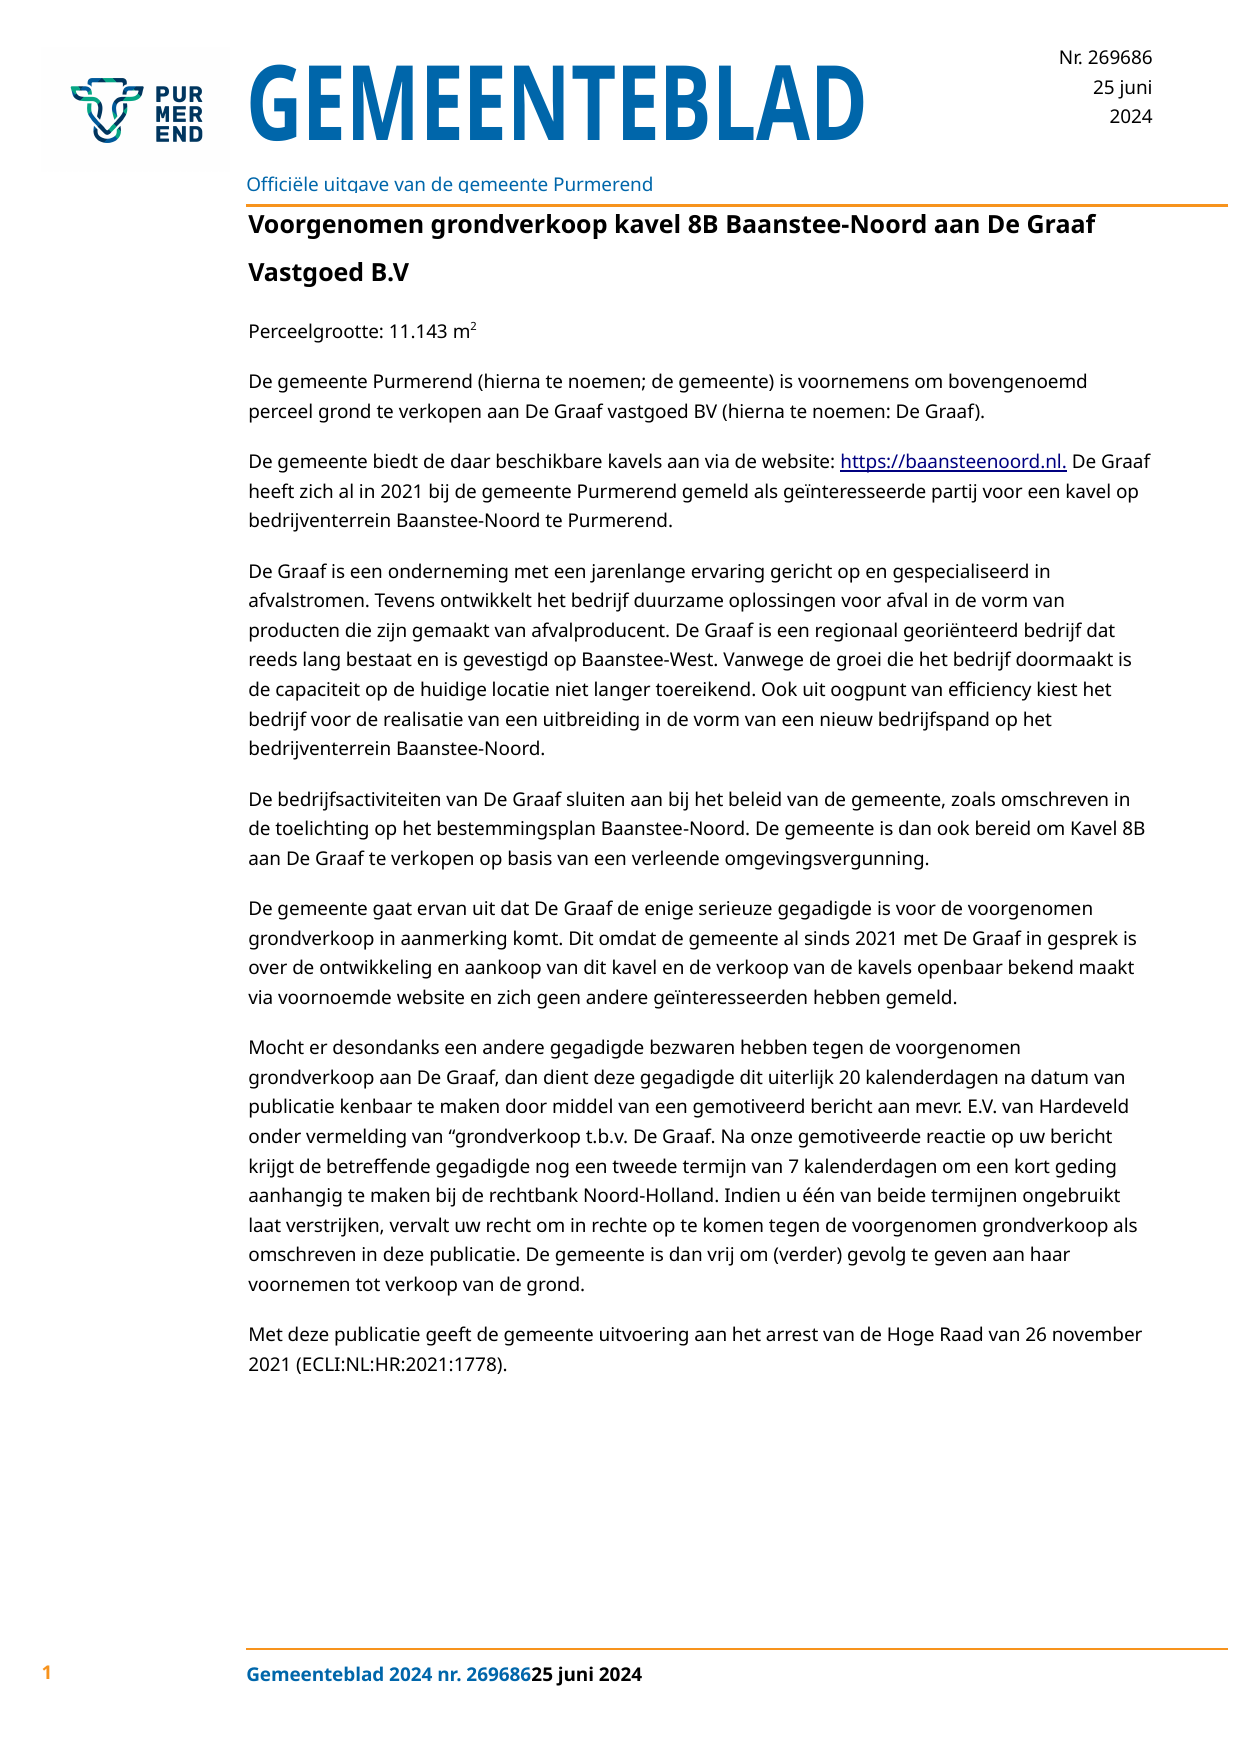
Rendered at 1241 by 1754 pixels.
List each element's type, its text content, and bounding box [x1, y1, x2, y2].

text Voorgenomen grondverkoop kavel 8B Baanstee-Noord aan De Graaf Vastgoed B.V [248, 207, 1152, 288]
text Met deze publicatie geeft de gemeente uitvoering aan het arrest van de Hoge Raad van 26 november 2021 (ECLI:NL:HR:2021:1778). [248, 1322, 1152, 1377]
text De Graaf is een onderneming met een jarenlange ervaring gericht op en gespecialiseerd in afvalstromen. Tevens ontwikkelt het bedrijf duurzame oplossingen voor afval in de vorm van producten die zijn gemaakt van afvalproducent. De Graaf is een regionaal georiënteerd bedrijf dat reeds lang bestaat en is gevestigd op Baanstee-West. Vanwege de groei die het bedrijf doormaakt is de capaciteit op de huidige locatie niet langer toereikend. Ook uit oogpunt van efficiency kiest het bedrijf voor de realisatie van een uitbreiding in de vorm van een nieuw bedrijfspand op het bedrijventerrein Baanstee-Noord. [248, 558, 1152, 761]
text Mocht er desondanks een andere gegadigde bezwaren hebben tegen de voorgenomen grondverkoop aan De Graaf, dan dient deze gegadigde dit uiterlijk 20 kalenderdagen na datum van publicatie kenbaar te maken door middel van een gemotiveerd bericht aan mevr. E.V. van Hardeveld onder vermelding van “grondverkoop t.b.v. De Graaf. Na onze gemotiveerde reactie op uw bericht krijgt de betreffende gegadigde nog een tweede termijn van 7 kalenderdagen om een kort geding aanhangig te maken bij de rechtbank Noord-Holland. Indien u één van beide termijnen ongebruikt laat verstrijken, vervalt uw recht om in rechte op te komen tegen de voorgenomen grondverkoop als omschreven in deze publicatie. De gemeente is dan vrij om (verder) gevolg te geven aan haar voornemen tot verkoop van de grond. [248, 1034, 1152, 1297]
text De bedrijfsactiviteiten van De Graaf sluiten aan bij het beleid van de gemeente, zoals omschreven in de toelichting op het bestemmingsplan Baanstee-Noord. De gemeente is dan ook bereid om Kavel 8B aan De Graaf te verkopen op basis van een verleende omgevingsvergunning. [248, 786, 1152, 871]
picture [41, 47, 231, 172]
text Perceelgrootte: 11.143 m2 [248, 318, 1152, 344]
text De gemeente Purmerend (hierna te noemen; de gemeente) is voornemens om bovengenoemd perceel grond te verkopen aan De Graaf vastgoed BV (hierna te noemen: De Graaf). [248, 368, 1152, 424]
text De gemeente gaat ervan uit dat De Graaf de enige serieuze gegadigde is voor de voorgenomen grondverkoop in aanmerking komt. Dit omdat de gemeente al sinds 2021 met De Graaf in gesprek is over de ontwikkeling en aankoop van dit kavel en de verkoop van de kavels openbaar bekend maakt via voornoemde website en zich geen andere geïnteresseerden hebben gemeld. [248, 895, 1152, 1010]
text De gemeente biedt de daar beschikbare kavels aan via de website: https://baansteenoord.nl. De Graaf heeft zich al in 2021 bij de gemeente Purmerend gemeld als geïnteresseerde partij voor een kavel op bedrijventerrein Baanstee-Noord te Purmerend. [248, 448, 1152, 533]
